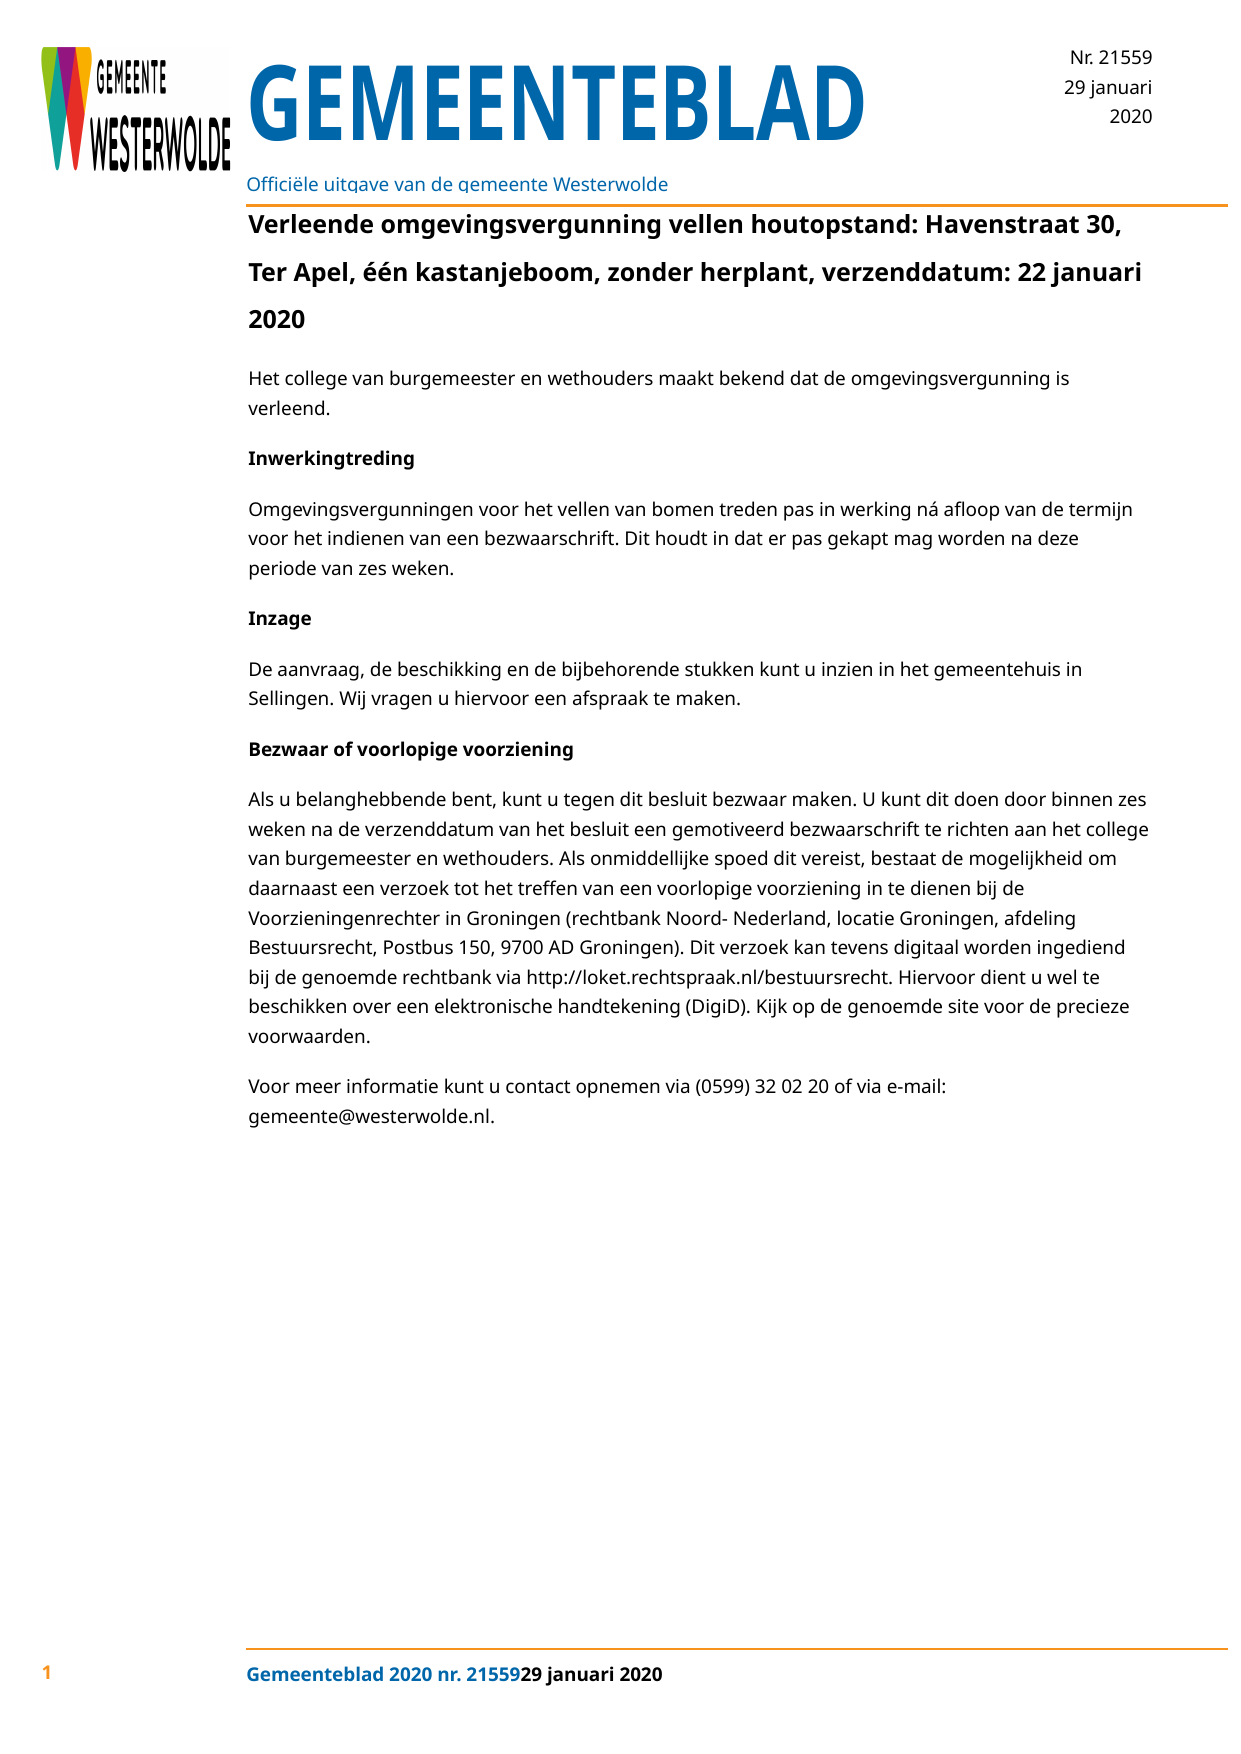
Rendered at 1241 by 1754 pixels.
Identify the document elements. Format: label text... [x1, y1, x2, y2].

text Inwerkingtreding [248, 446, 1152, 471]
text Voor meer informatie kunt u contact opnemen via (0599) 32 02 20 of via e-mail: gemeente@westerwolde.nl. [248, 1073, 1152, 1129]
text Bezwaar of voorlopige voorziening [248, 736, 1152, 762]
text Omgevingsvergunningen voor het vellen van bomen treden pas in werking ná afloop van de termijn voor het indienen van een bezwaarschrift. Dit houdt in dat er pas gekapt mag worden na deze periode van zes weken. [248, 496, 1152, 581]
picture [41, 47, 231, 172]
text Inzage [248, 606, 1152, 631]
text Het college van burgemeester en wethouders maakt bekend dat de omgevingsvergunning is verleend. [248, 366, 1152, 421]
text Verleende omgevingsvergunning vellen houtopstand: Havenstraat 30, Ter Apel, één kastanjeboom, zonder herplant, verzenddatum: 22 januari 2020 [248, 207, 1152, 336]
text De aanvraag, de beschikking en de bijbehorende stukken kunt u inzien in het gemeentehuis in Sellingen. Wij vragen u hiervoor een afspraak te maken. [248, 656, 1152, 711]
text Als u belanghebbende bent, kunt u tegen dit besluit bezwaar maken. U kunt dit doen door binnen zes weken na de verzenddatum van het besluit een gemotiveerd bezwaarschrift te richten aan het college van burgemeester en wethouders. Als onmiddellijke spoed dit vereist, bestaat de mogelijkheid om daarnaast een verzoek tot het treffen van een voorlopige voorziening in te dienen bij de Voorzieningenrechter in Groningen (rechtbank Noord- Nederland, locatie Groningen, afdeling Bestuursrecht, Postbus 150, 9700 AD Groningen). Dit verzoek kan tevens digitaal worden ingediend bij de genoemde rechtbank via http://loket.rechtspraak.nl/bestuursrecht. Hiervoor dient u wel te beschikken over een elektronische handtekening (DigiD). Kijk op de genoemde site voor de precieze voorwaarden. [248, 786, 1152, 1049]
